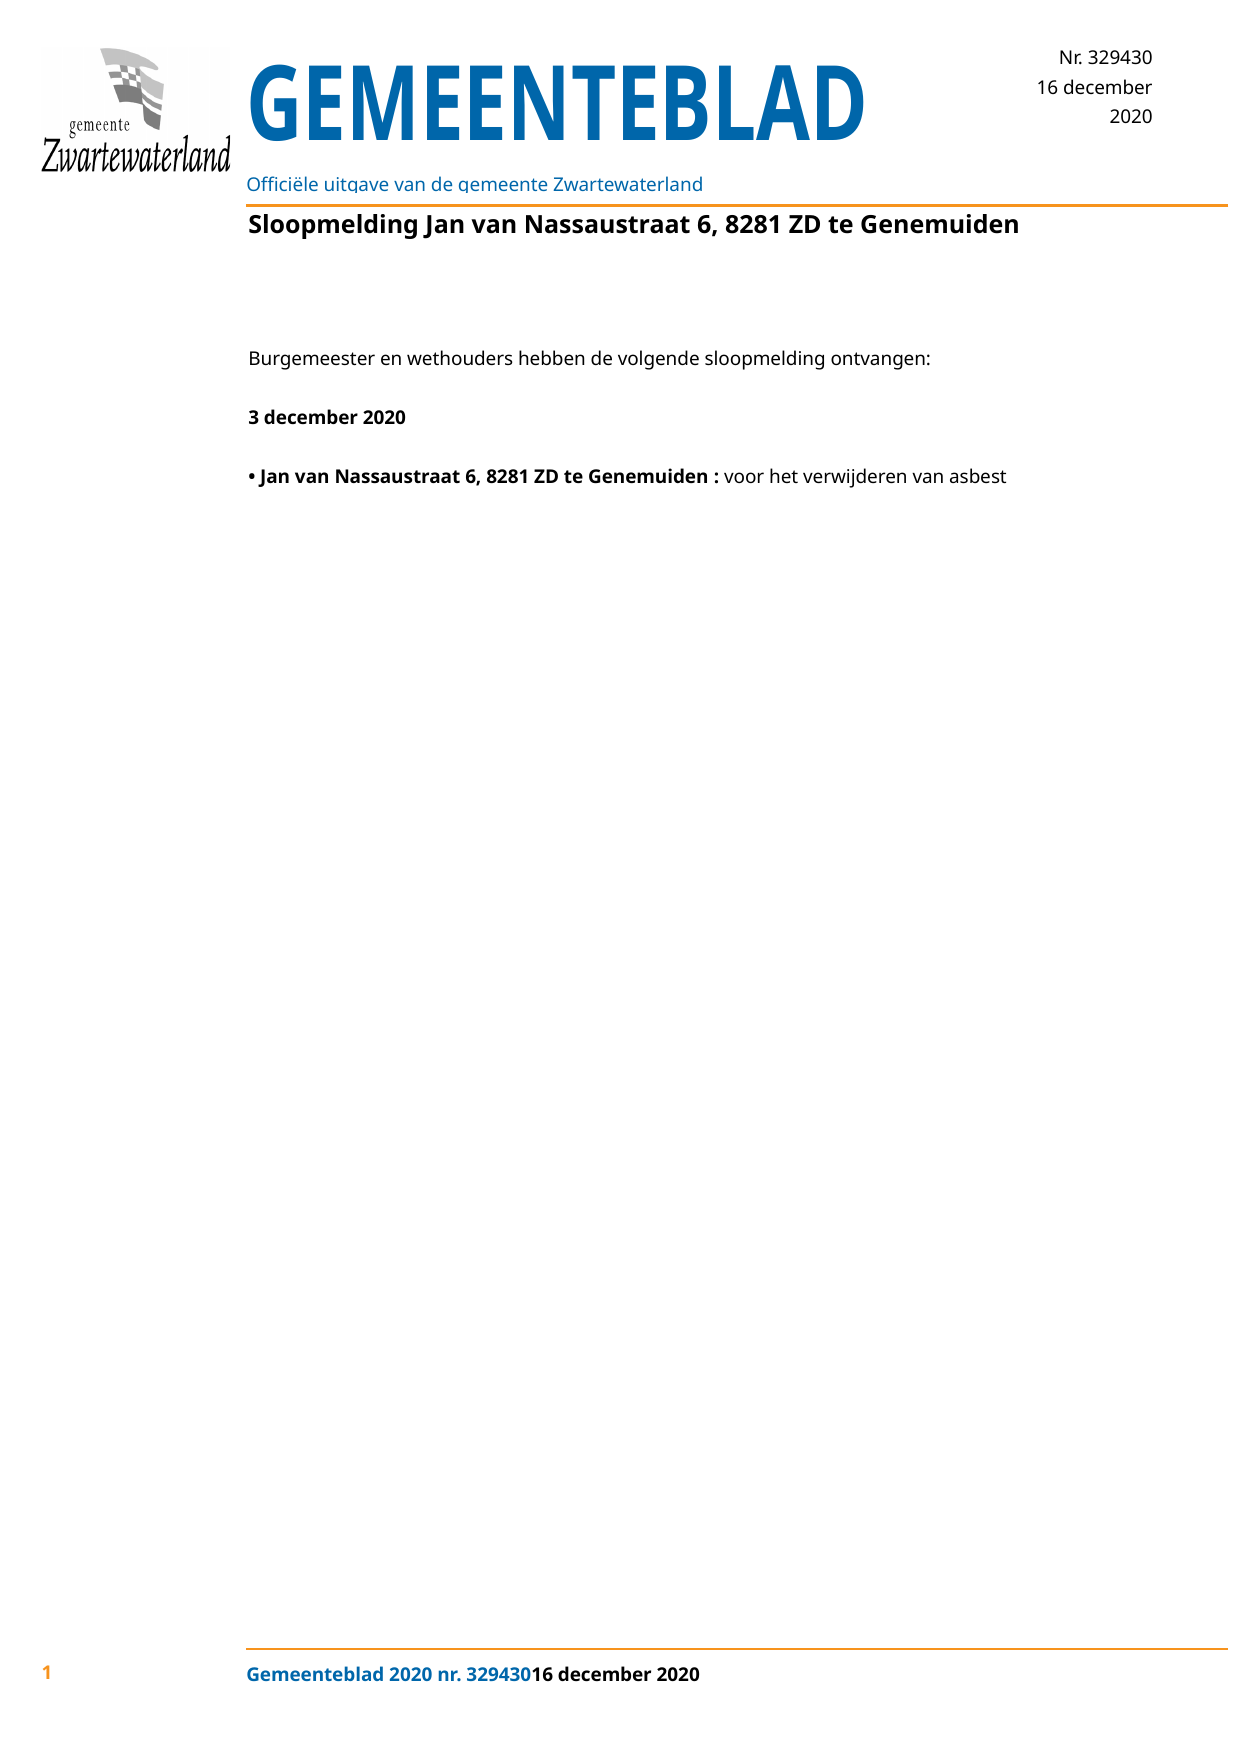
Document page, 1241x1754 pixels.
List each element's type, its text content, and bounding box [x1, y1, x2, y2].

text Sloopmelding Jan van Nassaustraat 6, 8281 ZD te Genemuiden [248, 207, 1152, 241]
text Burgemeester en wethouders hebben de volgende sloopmelding ontvangen: [248, 345, 1152, 371]
text 3 december 2020 [248, 404, 1152, 430]
picture [41, 47, 231, 172]
text • Jan van Nassaustraat 6, 8281 ZD te Genemuiden : voor het verwijderen van asbest [248, 464, 1152, 489]
